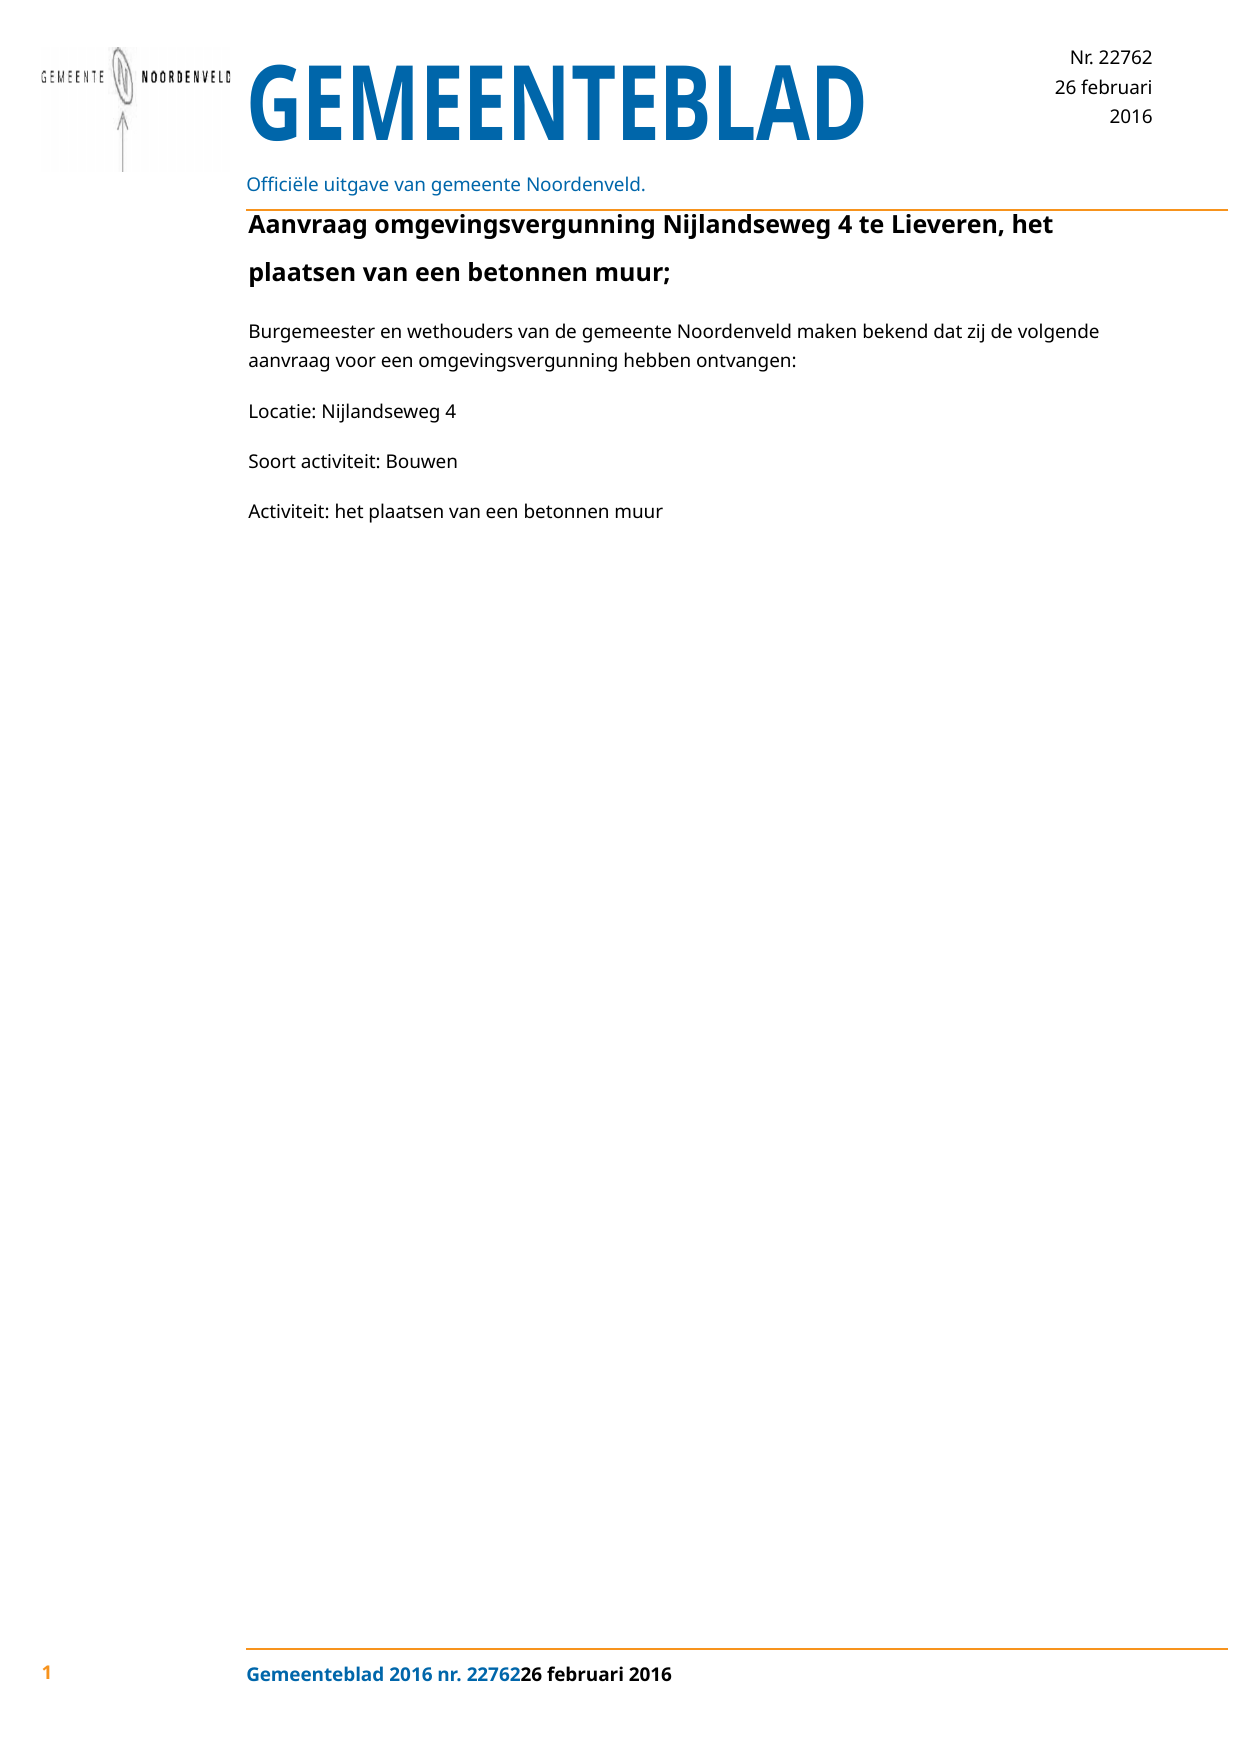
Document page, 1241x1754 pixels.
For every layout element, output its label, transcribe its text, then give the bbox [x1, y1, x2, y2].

text Burgemeester en wethouders van de gemeente Noordenveld maken bekend dat zij de volgende aanvraag voor een omgevingsvergunning hebben ontvangen: [248, 318, 1152, 373]
text Locatie: Nijlandseweg 4 [248, 398, 1152, 424]
text Aanvraag omgevingsvergunning Nijlandseweg 4 te Lieveren, het plaatsen van een betonnen muur; [248, 211, 1152, 288]
text Soort activiteit: Bouwen [248, 448, 1152, 474]
picture [41, 47, 231, 172]
text Activiteit: het plaatsen van een betonnen muur [248, 499, 1152, 524]
